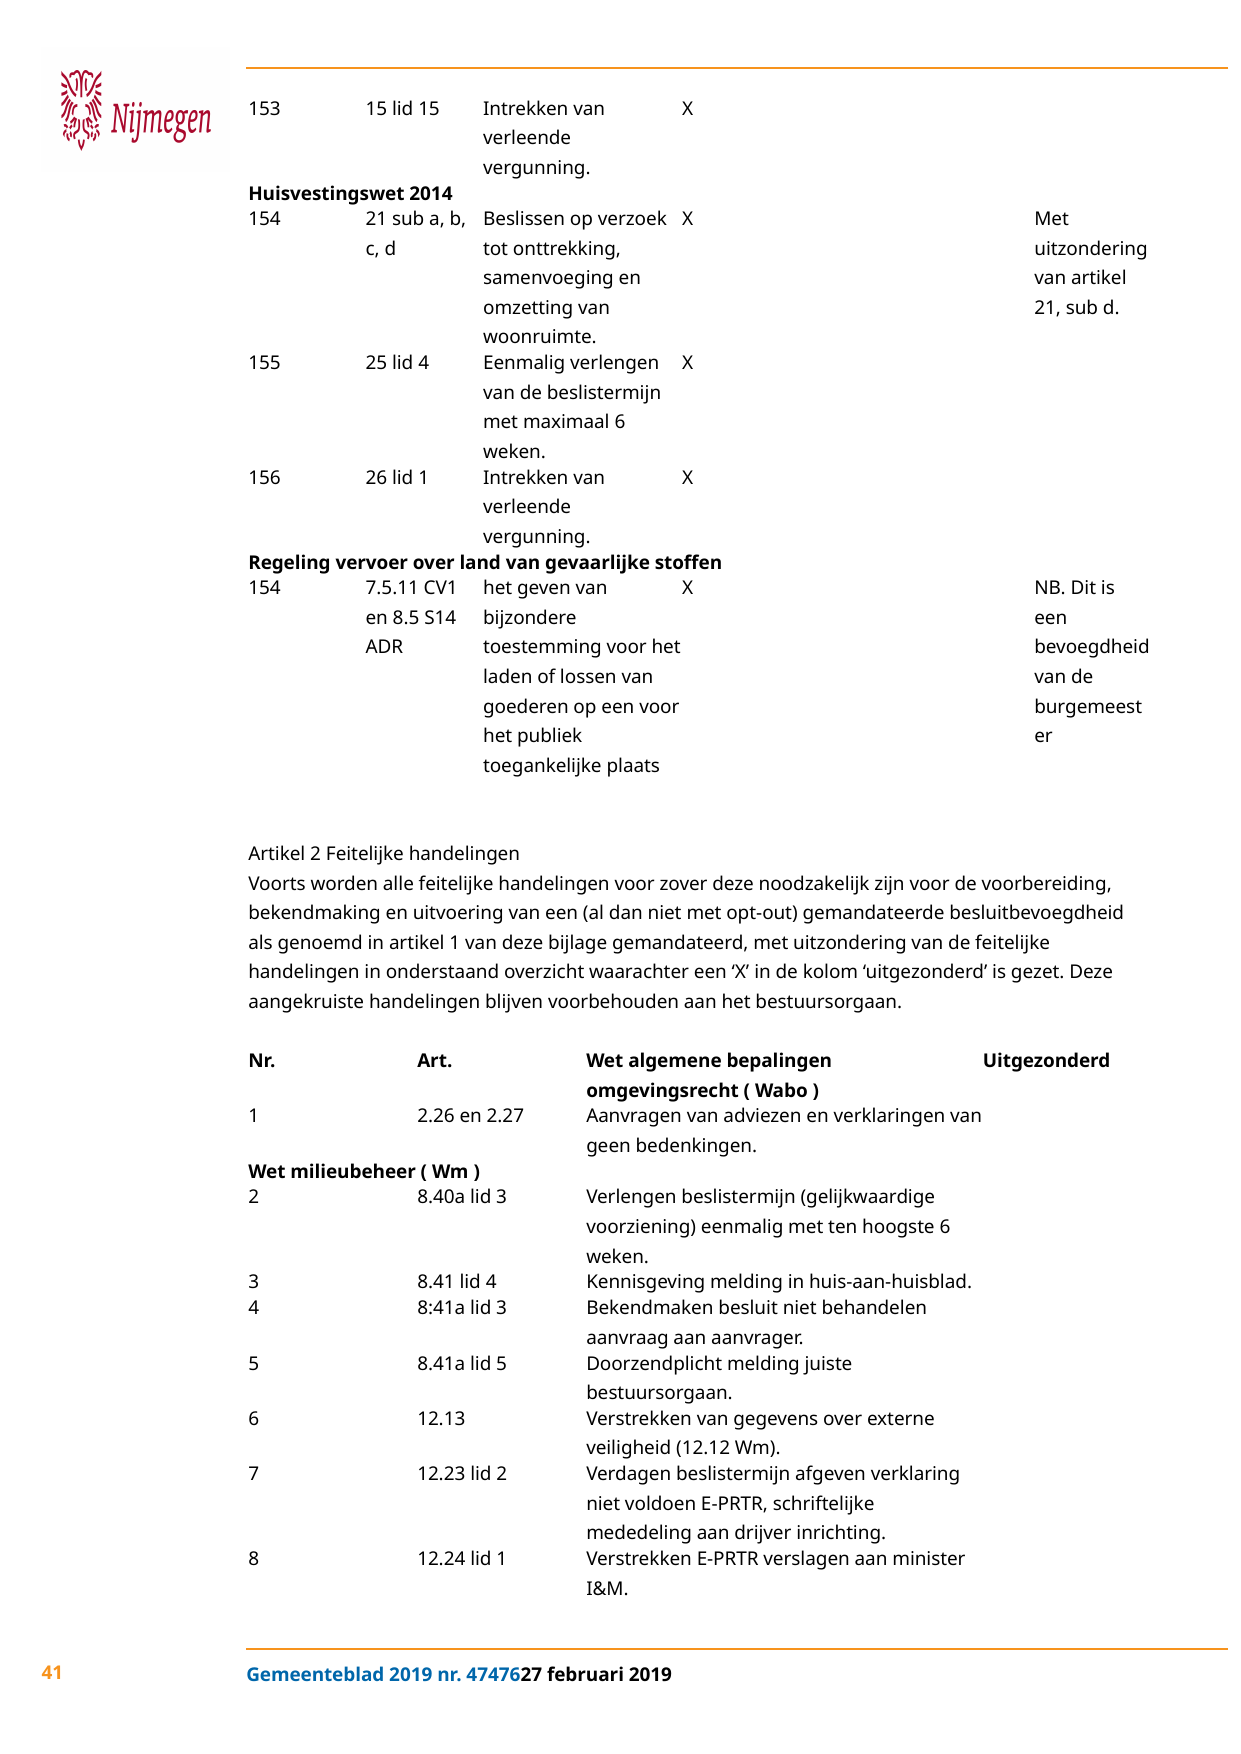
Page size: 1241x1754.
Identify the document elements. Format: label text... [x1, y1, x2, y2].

table_cell 155 [248, 350, 365, 464]
table_cell 21 sub a, b, c, d [365, 205, 483, 349]
table_cell 5 [248, 1350, 417, 1405]
table_cell [799, 464, 1034, 549]
table_cell 8.41 lid 4 [417, 1269, 586, 1294]
table_cell 26 lid 1 [365, 464, 483, 549]
table_cell 6 [248, 1405, 417, 1460]
table_cell [1034, 95, 1152, 180]
table_cell 12.13 [417, 1405, 586, 1460]
table_cell X [682, 95, 799, 180]
table_cell X [682, 464, 799, 549]
table_cell 156 [248, 464, 365, 549]
table_cell 7.5.11 CV1 en 8.5 S14 ADR [365, 575, 483, 778]
table_cell 1 [248, 1103, 417, 1158]
table_cell X [682, 575, 799, 778]
table_cell 12.24 lid 1 [417, 1545, 586, 1601]
table_cell [799, 575, 1034, 778]
table_cell 2 [248, 1184, 417, 1269]
table_header Wet algemene bepalingen omgevingsrecht ( Wabo ) [586, 1048, 983, 1103]
table_cell [983, 1460, 1152, 1545]
table_cell 153 [248, 95, 365, 180]
table_cell 8.40a lid 3 [417, 1184, 586, 1269]
table_cell Met uitzondering van artikel 21, sub d. [1034, 205, 1152, 349]
table_cell [1034, 350, 1152, 464]
table_cell Intrekken van verleende vergunning. [483, 95, 682, 180]
table_cell Wet milieubeheer ( Wm ) [248, 1158, 1152, 1184]
table_cell Eenmalig verlengen van de beslistermijn met maximaal 6 weken. [483, 350, 682, 464]
table_cell X [682, 205, 799, 349]
table_header Nr. [248, 1048, 417, 1103]
table_cell [983, 1545, 1152, 1601]
table_cell [983, 1184, 1152, 1269]
table_cell Verdagen beslistermijn afgeven verklaring niet voldoen E-PRTR, schriftelijke mededeling aan drijver inrichting. [586, 1460, 983, 1545]
table_cell Intrekken van verleende vergunning. [483, 464, 682, 549]
table_cell Verstrekken van gegevens over externe veiligheid (12.12 Wm). [586, 1405, 983, 1460]
table_cell 154 [248, 575, 365, 778]
table_cell 8.41a lid 5 [417, 1350, 586, 1405]
table_cell Regeling vervoer over land van gevaarlijke stoffen [248, 549, 1152, 574]
table_cell 7 [248, 1460, 417, 1545]
table_cell NB. Dit is een bevoegdheid van de burgemeester [1034, 575, 1152, 778]
table_cell het geven van bijzondere toestemming voor het laden of lossen van goederen op een voor het publiek toegankelijke plaats [483, 575, 682, 778]
table_cell [983, 1269, 1152, 1294]
table_header Art. [417, 1048, 586, 1103]
table_cell X [682, 350, 799, 464]
table_cell 15 lid 15 [365, 95, 483, 180]
table_cell [983, 1350, 1152, 1405]
table_cell Beslissen op verzoek tot onttrekking, samenvoeging en omzetting van woonruimte. [483, 205, 682, 349]
table_cell Huisvestingswet 2014 [248, 180, 1152, 205]
table_cell 8:41a lid 3 [417, 1294, 586, 1350]
table_cell [799, 350, 1034, 464]
table_cell [983, 1294, 1152, 1350]
table_cell 154 [248, 205, 365, 349]
table_cell 25 lid 4 [365, 350, 483, 464]
table_header Uitgezonderd [983, 1048, 1152, 1103]
table_cell Verstrekken E-PRTR verslagen aan minister I&M. [586, 1545, 983, 1601]
picture [41, 47, 231, 172]
table_cell [799, 95, 1034, 180]
table_cell 12.23 lid 2 [417, 1460, 586, 1545]
table_cell 2.26 en 2.27 [417, 1103, 586, 1158]
table_cell Kennisgeving melding in huis-aan-huisblad. [586, 1269, 983, 1294]
table_cell [983, 1103, 1152, 1158]
table_cell 8 [248, 1545, 417, 1601]
table_cell [983, 1405, 1152, 1460]
table_cell 4 [248, 1294, 417, 1350]
text Artikel 2 Feitelijke handelingen [248, 840, 1152, 866]
table_cell Doorzendplicht melding juiste bestuursorgaan. [586, 1350, 983, 1405]
table_cell Verlengen beslistermijn (gelijkwaardige voorziening) eenmalig met ten hoogste 6 weken. [586, 1184, 983, 1269]
table_cell 3 [248, 1269, 417, 1294]
table_cell Bekendmaken besluit niet behandelen aanvraag aan aanvrager. [586, 1294, 983, 1350]
text Voorts worden alle feitelijke handelingen voor zover deze noodzakelijk zijn voor de voorbereiding, bekendmaking en uitvoering van een (al dan niet met opt-out) gemandateerde besluitbevoegdheid als genoemd in artikel 1 van deze bijlage gemandateerd, met uitzondering van de feitelijke handelingen in onderstaand overzicht waarachter een ‘X’ in de kolom ‘uitgezonderd’ is gezet. Deze aangekruiste handelingen blijven voorbehouden aan het bestuursorgaan. [248, 870, 1152, 1014]
table_cell Aanvragen van adviezen en verklaringen van geen bedenkingen. [586, 1103, 983, 1158]
table_cell [1034, 464, 1152, 549]
table_cell [799, 205, 1034, 349]
